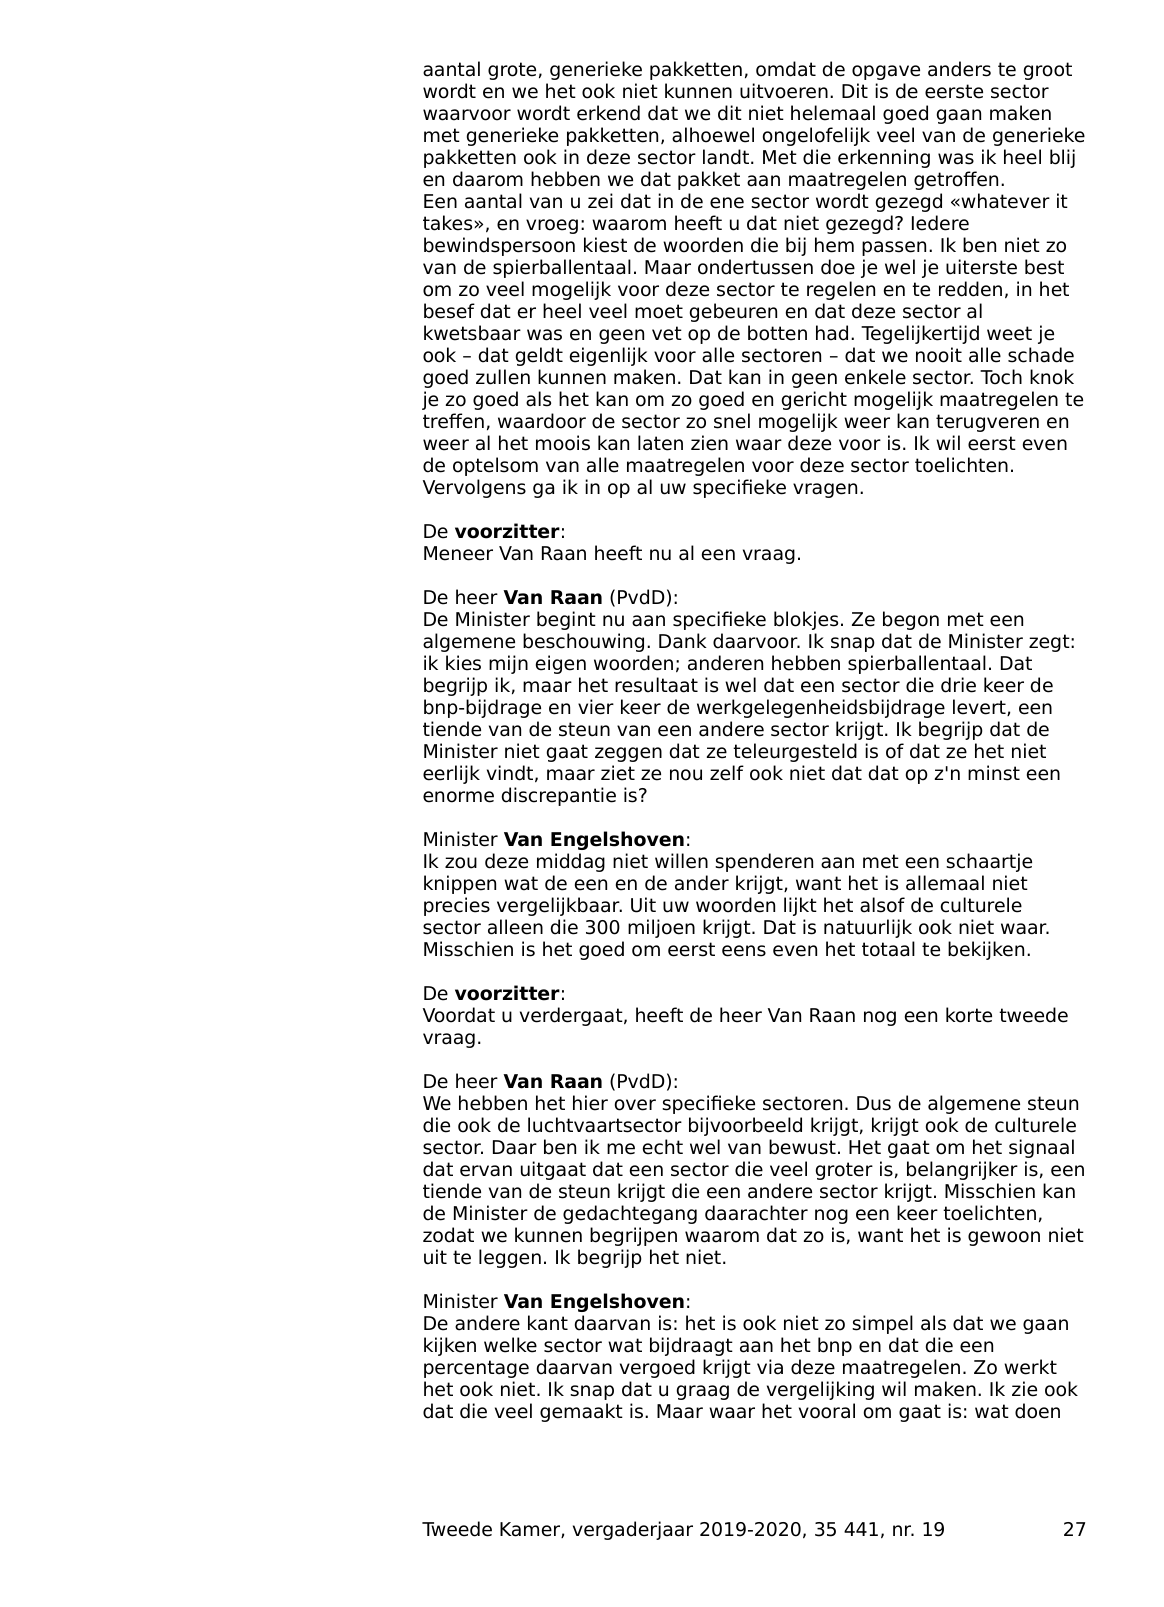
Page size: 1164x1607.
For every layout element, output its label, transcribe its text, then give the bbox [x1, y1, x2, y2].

text Minister Van Engelshoven: [422, 1291, 1087, 1313]
text De Minister begint nu aan specifieke blokjes. Ze begon met een algemene beschouwing. Dank daarvoor. Ik snap dat de Minister zegt: ik kies mijn eigen woorden; anderen hebben spierballentaal. Dat begrijp ik, maar het resultaat is wel dat een sector die drie keer de bnp-bijdrage en vier keer de werkgelegenheidsbijdrage levert, een tiende van de steun van een andere sector krijgt. Ik begrijp dat de Minister niet gaat zeggen dat ze teleurgesteld is of dat ze het niet eerlijk vindt, maar ziet ze nou zelf ook niet dat dat op z'n minst een enorme discrepantie is? [422, 609, 1087, 807]
text De heer Van Raan (PvdD): [422, 587, 1087, 609]
text De andere kant daarvan is: het is ook niet zo simpel als dat we gaan kijken welke sector wat bijdraagt aan het bnp en dat die een percentage daarvan vergoed krijgt via deze maatregelen. Zo werkt het ook niet. Ik snap dat u graag de vergelijking wil maken. Ik zie ook dat die veel gemaakt is. Maar waar het vooral om gaat is: wat doen [422, 1313, 1087, 1423]
text Voordat u verdergaat, heeft de heer Van Raan nog een korte tweede vraag. [422, 1005, 1087, 1049]
text We hebben het hier over specifieke sectoren. Dus de algemene steun die ook de luchtvaartsector bijvoorbeeld krijgt, krijgt ook de culturele sector. Daar ben ik me echt wel van bewust. Het gaat om het signaal dat ervan uitgaat dat een sector die veel groter is, belangrijker is, een tiende van de steun krijgt die een andere sector krijgt. Misschien kan de Minister de gedachtegang daarachter nog een keer toelichten, zodat we kunnen begrijpen waarom dat zo is, want het is gewoon niet uit te leggen. Ik begrijp het niet. [422, 1093, 1087, 1269]
text Ik zou deze middag niet willen spenderen aan met een schaartje knippen wat de een en de ander krijgt, want het is allemaal niet precies vergelijkbaar. Uit uw woorden lijkt het alsof de culturele sector alleen die 300 miljoen krijgt. Dat is natuurlijk ook niet waar. Misschien is het goed om eerst eens even het totaal te bekijken. [422, 851, 1087, 961]
text De voorzitter: [422, 983, 1087, 1005]
text De heer Van Raan (PvdD): [422, 1071, 1087, 1093]
text De voorzitter: [422, 521, 1087, 543]
text Een aantal van u zei dat in de ene sector wordt gezegd «whatever it takes», en vroeg: waarom heeft u dat niet gezegd? Iedere bewindspersoon kiest de woorden die bij hem passen. Ik ben niet zo van de spierballentaal. Maar ondertussen doe je wel je uiterste best om zo veel mogelijk voor deze sector te regelen en te redden, in het besef dat er heel veel moet gebeuren en dat deze sector al kwetsbaar was en geen vet op de botten had. Tegelijkertijd weet je ook – dat geldt eigenlijk voor alle sectoren – dat we nooit alle schade goed zullen kunnen maken. Dat kan in geen enkele sector. Toch knok je zo goed als het kan om zo goed en gericht mogelijk maatregelen te treffen, waardoor de sector zo snel mogelijk weer kan terugveren en weer al het moois kan laten zien waar deze voor is. Ik wil eerst even de optelsom van alle maatregelen voor deze sector toelichten. Vervolgens ga ik in op al uw specifieke vragen. [422, 191, 1087, 499]
text aantal grote, generieke pakketten, omdat de opgave anders te groot wordt en we het ook niet kunnen uitvoeren. Dit is de eerste sector waarvoor wordt erkend dat we dit niet helemaal goed gaan maken met generieke pakketten, alhoewel ongelofelijk veel van de generieke pakketten ook in deze sector landt. Met die erkenning was ik heel blij en daarom hebben we dat pakket aan maatregelen getroffen. [422, 59, 1087, 191]
text Minister Van Engelshoven: [422, 829, 1087, 851]
text Meneer Van Raan heeft nu al een vraag. [422, 543, 1087, 565]
